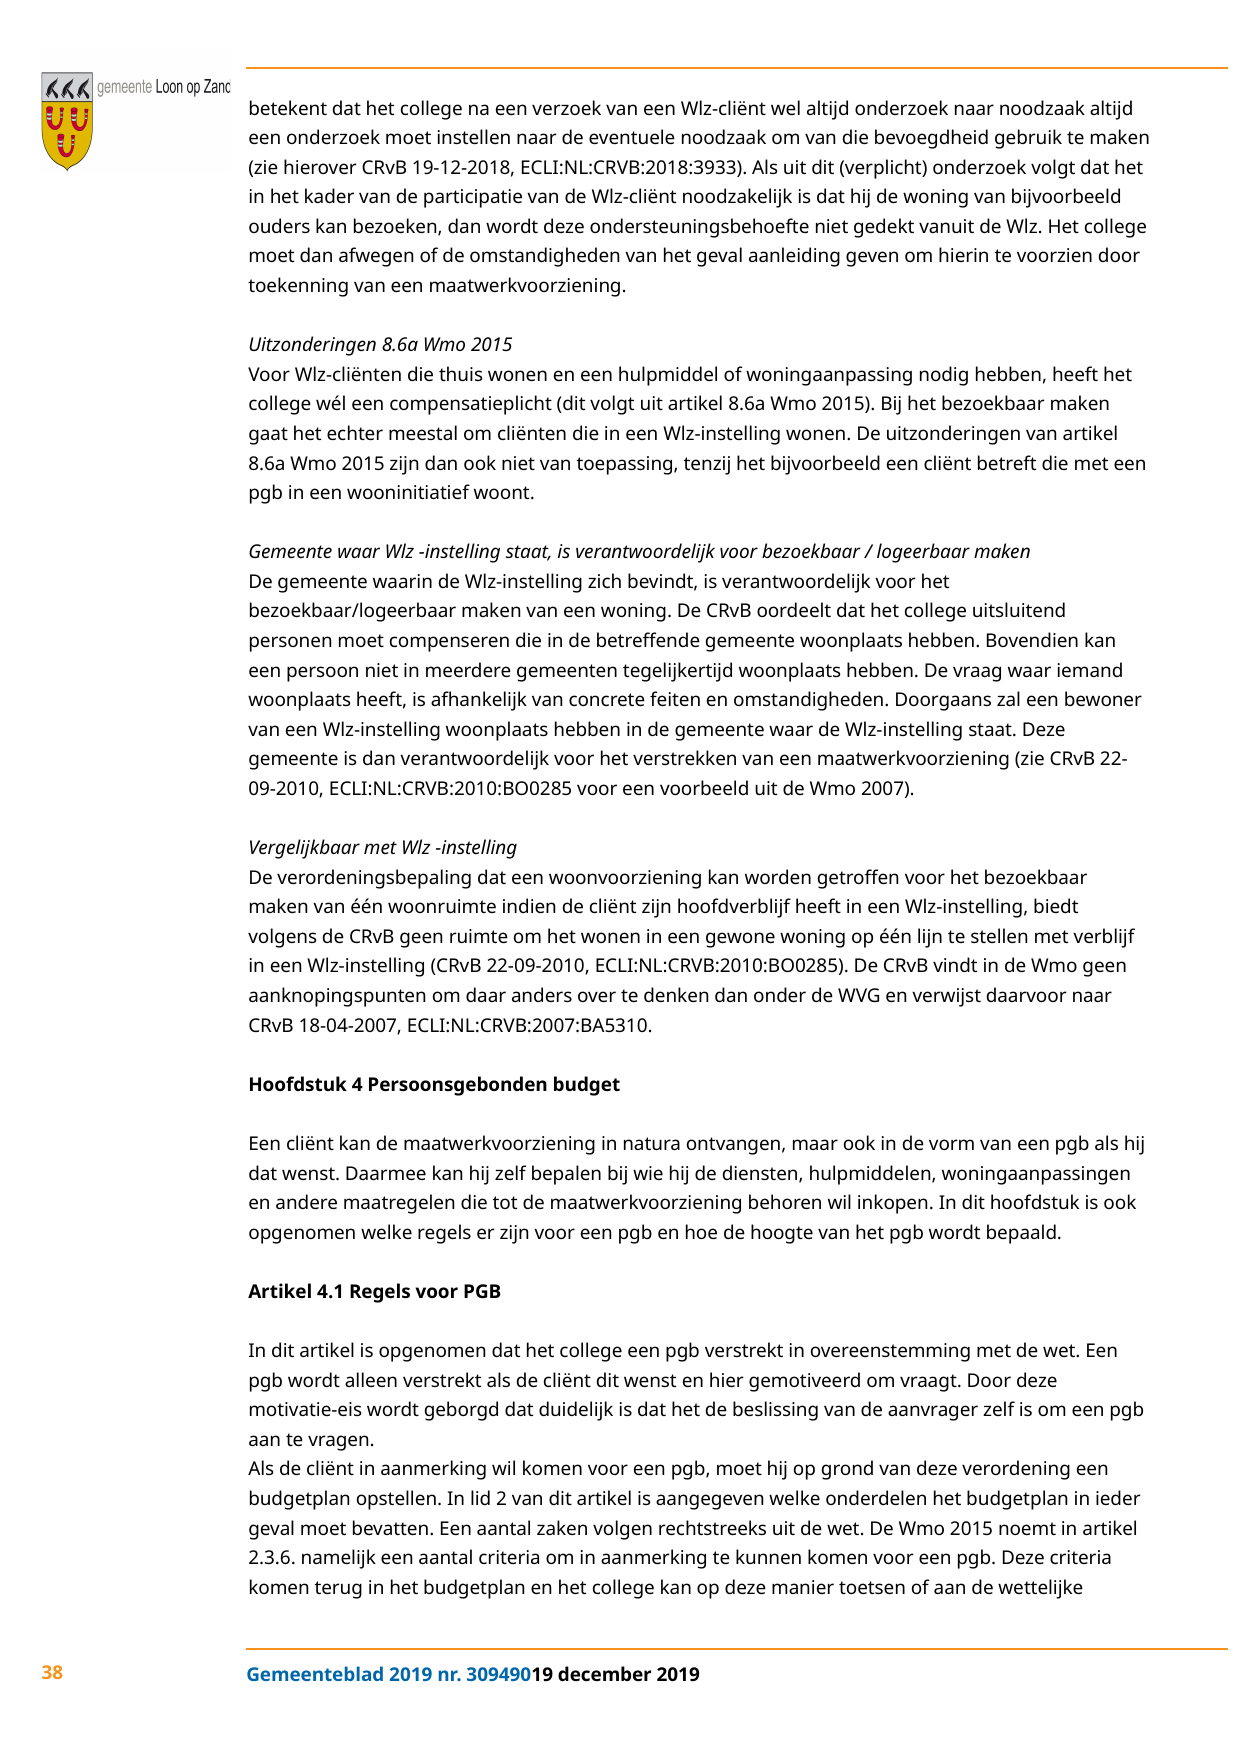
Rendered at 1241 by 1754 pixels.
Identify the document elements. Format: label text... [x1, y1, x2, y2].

text Gemeente waar Wlz -instelling staat, is verantwoordelijk voor bezoekbaar / logeerbaar maken [248, 538, 1152, 564]
text Een cliënt kan de maatwerkvoorziening in natura ontvangen, maar ook in de vorm van een pgb als hij dat wenst. Daarmee kan hij zelf bepalen bij wie hij de diensten, hulpmiddelen, woningaanpassingen en andere maatregelen die tot de maatwerkvoorziening behoren wil inkopen. In dit hoofdstuk is ook opgenomen welke regels er zijn voor een pgb en hoe de hoogte van het pgb wordt bepaald. [248, 1130, 1152, 1245]
text Hoofdstuk 4 Persoonsgebonden budget [248, 1071, 1152, 1097]
text Voor Wlz-cliënten die thuis wonen en een hulpmiddel of woningaanpassing nodig hebben, heeft het college wél een compensatieplicht (dit volgt uit artikel 8.6a Wmo 2015). Bij het bezoekbaar maken gaat het echter meestal om cliënten die in een Wlz-instelling wonen. De uitzonderingen van artikel 8.6a Wmo 2015 zijn dan ook niet van toepassing, tenzij het bijvoorbeeld een cliënt betreft die met een pgb in een wooninitiatief woont. [248, 361, 1152, 505]
text De gemeente waarin de Wlz-instelling zich bevindt, is verantwoordelijk voor het bezoekbaar/logeerbaar maken van een woning. De CRvB oordeelt dat het college uitsluitend personen moet compenseren die in de betreffende gemeente woonplaats hebben. Bovendien kan een persoon niet in meerdere gemeenten tegelijkertijd woonplaats hebben. De vraag waar iemand woonplaats heeft, is afhankelijk van concrete feiten en omstandigheden. Doorgaans zal een bewoner van een Wlz-instelling woonplaats hebben in de gemeente waar de Wlz-instelling staat. Deze gemeente is dan verantwoordelijk voor het verstrekken van een maatwerkvoorziening (zie CRvB 22-09-2010, ECLI:NL:CRVB:2010:BO0285 voor een voorbeeld uit de Wmo 2007). [248, 568, 1152, 801]
text Artikel 4.1 Regels voor PGB [248, 1278, 1152, 1304]
text In dit artikel is opgenomen dat het college een pgb verstrekt in overeenstemming met de wet. Een pgb wordt alleen verstrekt als de cliënt dit wenst en hier gemotiveerd om vraagt. Door deze motivatie-eis wordt geborgd dat duidelijk is dat het de beslissing van de aanvrager zelf is om een pgb aan te vragen. [248, 1337, 1152, 1452]
text De verordeningsbepaling dat een woonvoorziening kan worden getroffen voor het bezoekbaar maken van één woonruimte indien de cliënt zijn hoofdverblijf heeft in een Wlz-instelling, biedt volgens de CRvB geen ruimte om het wonen in een gewone woning op één lijn te stellen met verblijf in een Wlz-instelling (CRvB 22-09-2010, ECLI:NL:CRVB:2010:BO0285). De CRvB vindt in de Wmo geen aanknopingspunten om daar anders over te denken dan onder de WVG en verwijst daarvoor naar CRvB 18-04-2007, ECLI:NL:CRVB:2007:BA5310. [248, 864, 1152, 1038]
text Uitzonderingen 8.6a Wmo 2015 [248, 331, 1152, 357]
text Vergelijkbaar met Wlz -instelling [248, 834, 1152, 860]
picture [41, 47, 231, 172]
text betekent dat het college na een verzoek van een Wlz-cliënt wel altijd onderzoek naar noodzaak altijd een onderzoek moet instellen naar de eventuele noodzaak om van die bevoegdheid gebruik te maken (zie hierover CRvB 19-12-2018, ECLI:NL:CRVB:2018:3933). Als uit dit (verplicht) onderzoek volgt dat het in het kader van de participatie van de Wlz-cliënt noodzakelijk is dat hij de woning van bijvoorbeeld ouders kan bezoeken, dan wordt deze ondersteuningsbehoefte niet gedekt vanuit de Wlz. Het college moet dan afwegen of de omstandigheden van het geval aanleiding geven om hierin te voorzien door toekenning van een maatwerkvoorziening. [248, 95, 1152, 298]
text Als de cliënt in aanmerking wil komen voor een pgb, moet hij op grond van deze verordening een budgetplan opstellen. In lid 2 van dit artikel is aangegeven welke onderdelen het budgetplan in ieder geval moet bevatten. Een aantal zaken volgen rechtstreeks uit de wet. De Wmo 2015 noemt in artikel 2.3.6. namelijk een aantal criteria om in aanmerking te kunnen komen voor een pgb. Deze criteria komen terug in het budgetplan en het college kan op deze manier toetsen of aan de wettelijke [248, 1456, 1152, 1600]
